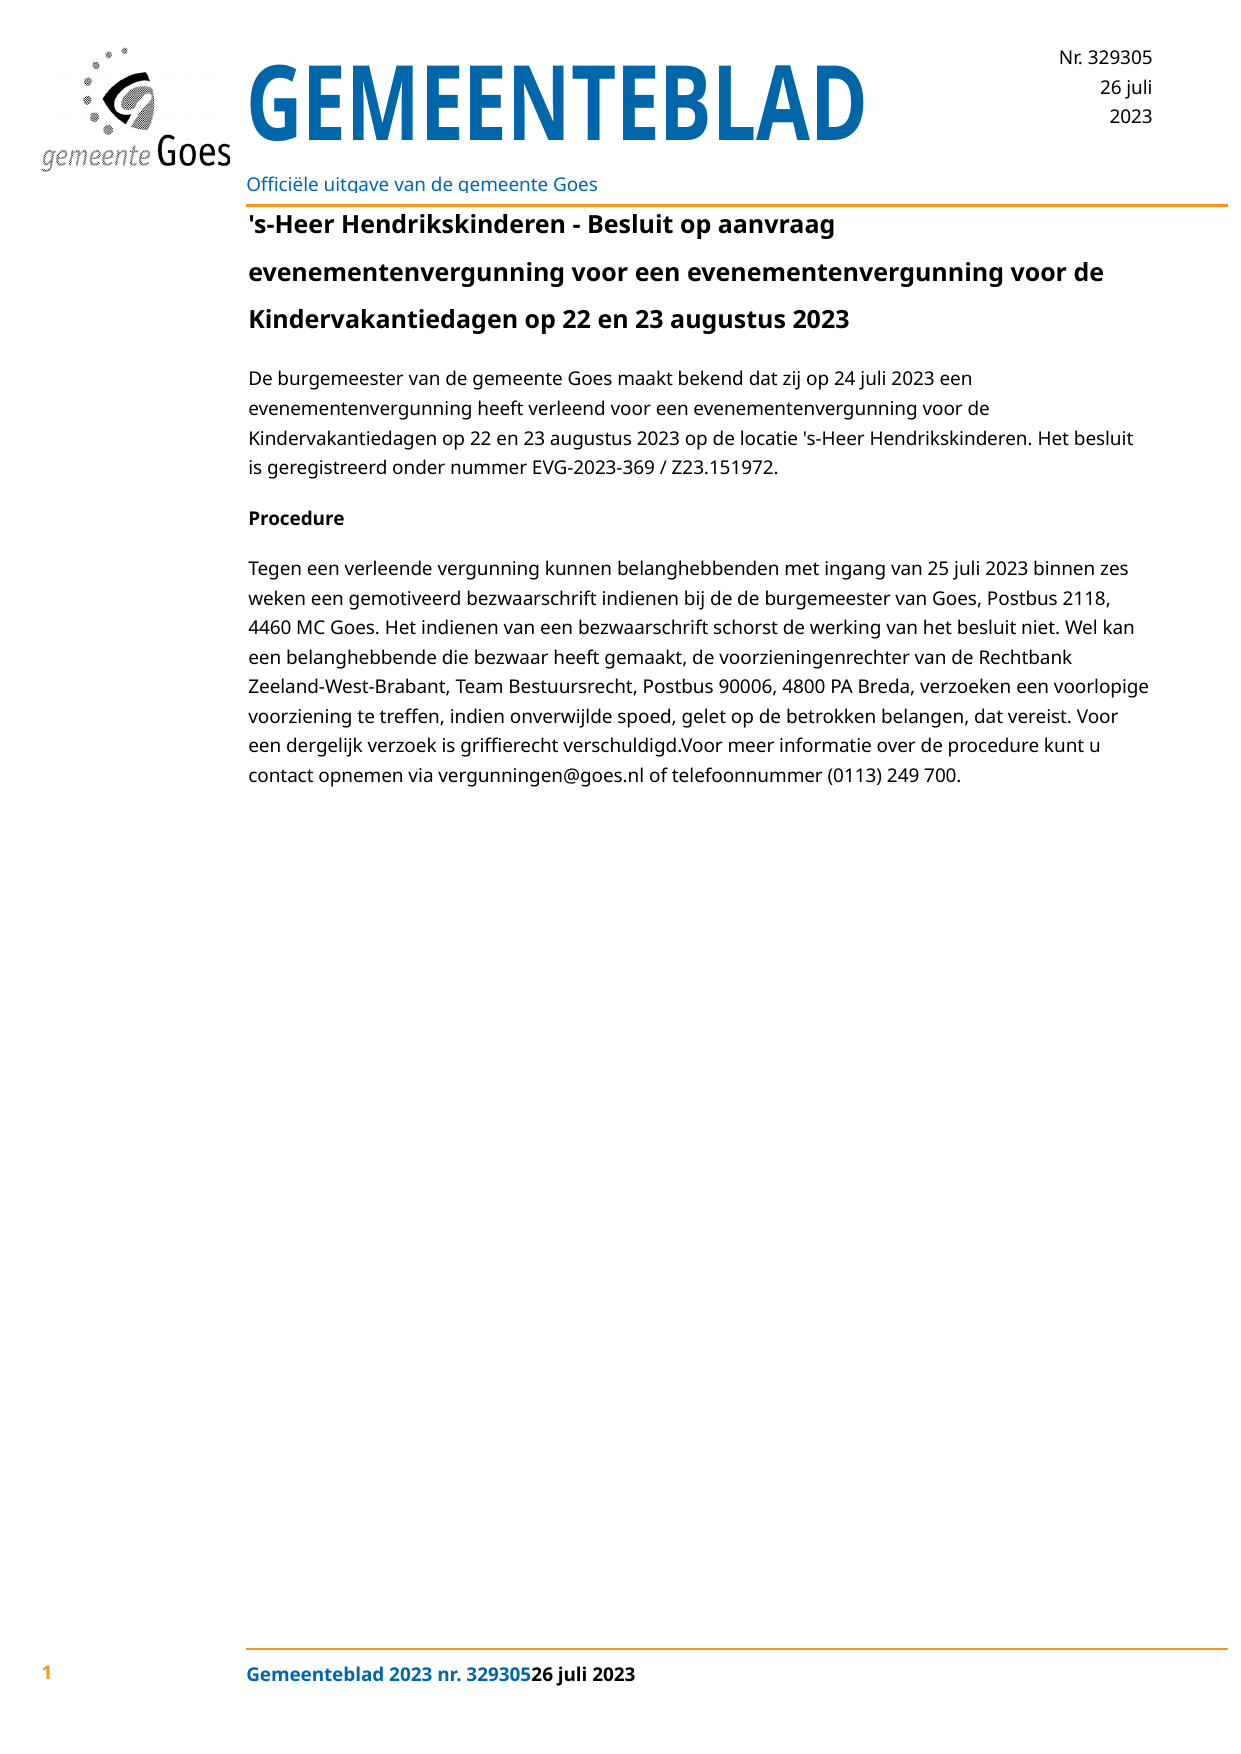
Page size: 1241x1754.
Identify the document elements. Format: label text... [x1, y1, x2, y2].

picture [41, 47, 231, 172]
text 's-Heer Hendrikskinderen - Besluit op aanvraag evenementenvergunning voor een evenementenvergunning voor de Kindervakantiedagen op 22 en 23 augustus 2023 [248, 207, 1152, 336]
text De burgemeester van de gemeente Goes maakt bekend dat zij op 24 juli 2023 een evenementenvergunning heeft verleend voor een evenementenvergunning voor de Kindervakantiedagen op 22 en 23 augustus 2023 op de locatie 's-Heer Hendrikskinderen. Het besluit is geregistreerd onder nummer EVG-2023-369 / Z23.151972. [248, 366, 1152, 480]
text Procedure [248, 505, 1152, 530]
text Tegen een verleende vergunning kunnen belanghebbenden met ingang van 25 juli 2023 binnen zes weken een gemotiveerd bezwaarschrift indienen bij de de burgemeester van Goes, Postbus 2118, 4460 MC Goes. Het indienen van een bezwaarschrift schorst de werking van het besluit niet. Wel kan een belanghebbende die bezwaar heeft gemaakt, de voorzieningenrechter van de Rechtbank Zeeland-West-Brabant, Team Bestuursrecht, Postbus 90006, 4800 PA Breda, verzoeken een voorlopige voorziening te treffen, indien onverwijlde spoed, gelet op de betrokken belangen, dat vereist. Voor een dergelijk verzoek is griffierecht verschuldigd.Voor meer informatie over de procedure kunt u contact opnemen via vergunningen@goes.nl of telefoonnummer (0113) 249 700. [248, 555, 1152, 788]
